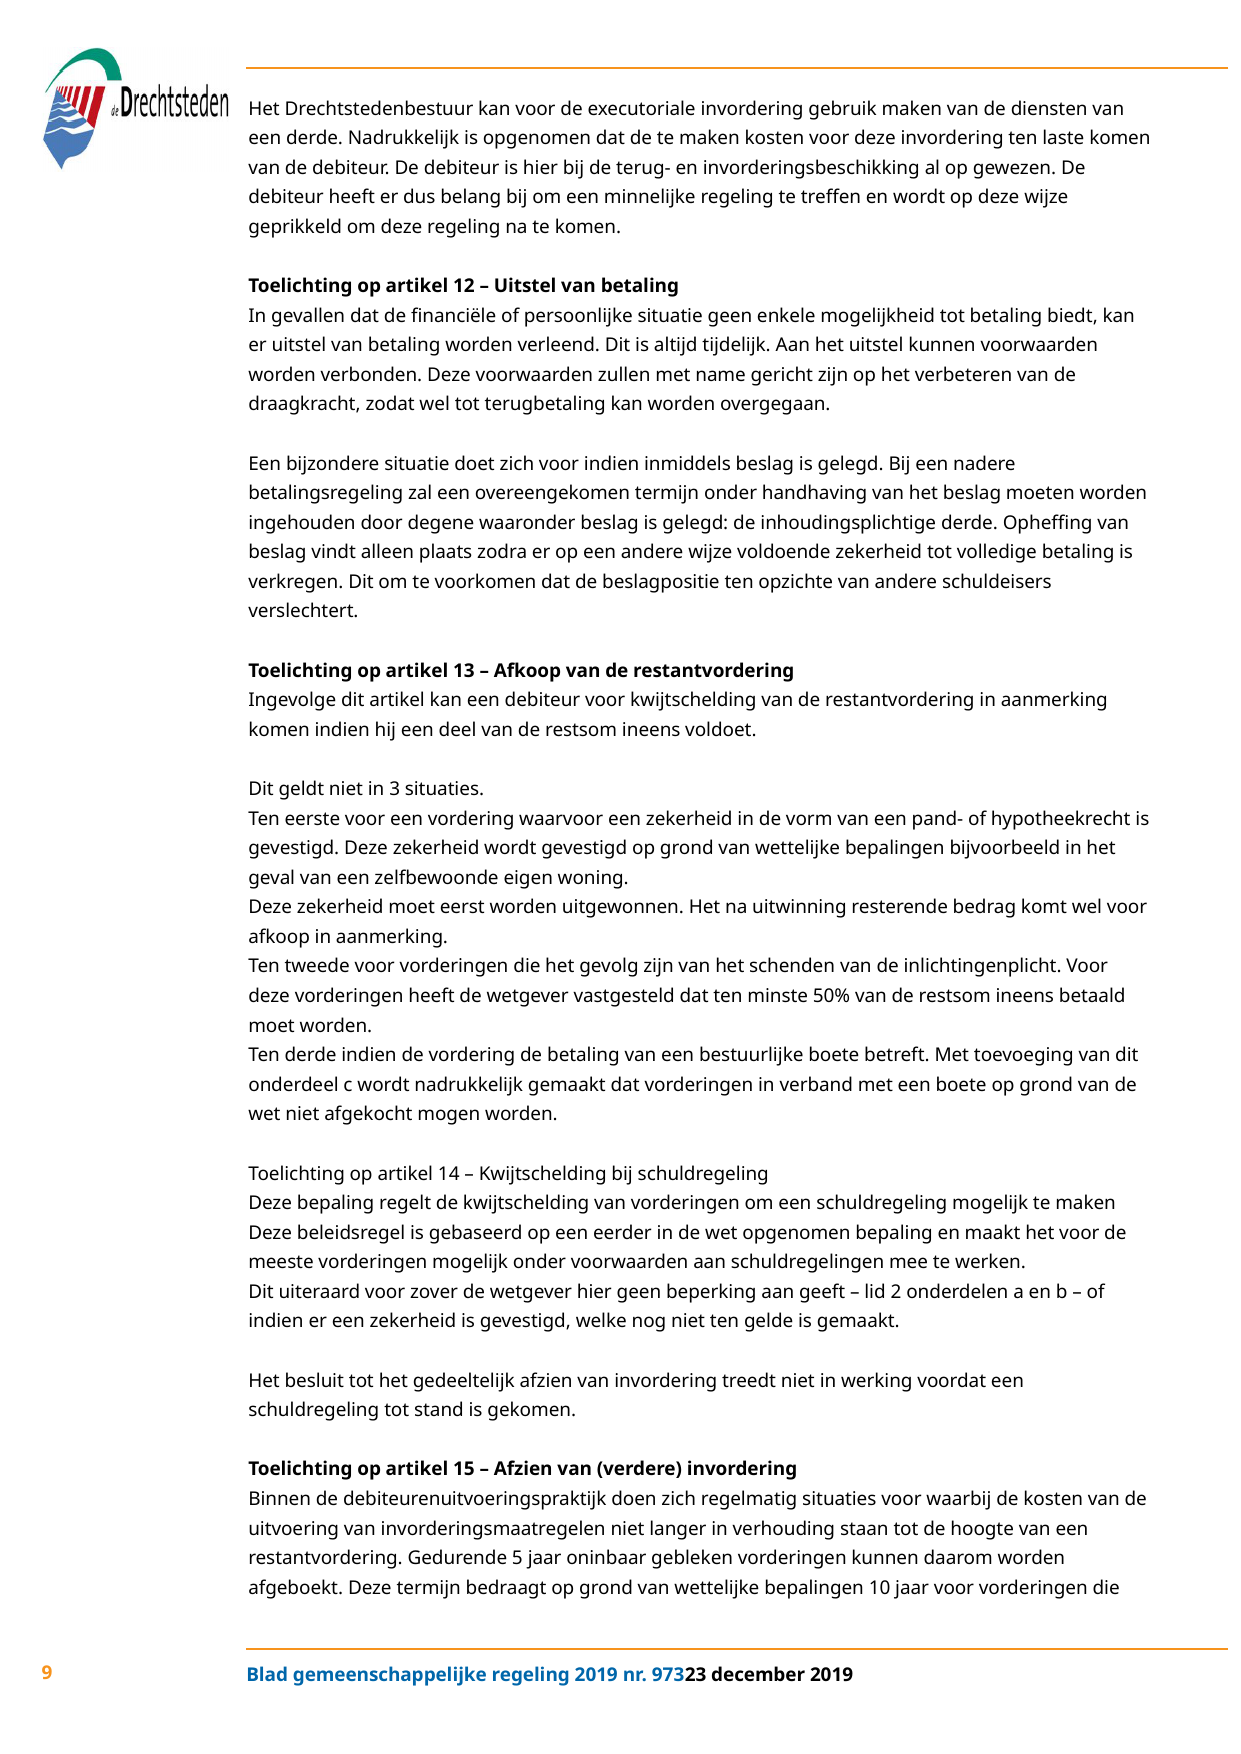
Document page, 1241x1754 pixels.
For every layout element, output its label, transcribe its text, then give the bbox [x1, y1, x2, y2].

text Ten eerste voor een vordering waarvoor een zekerheid in de vorm van een pand- of hypotheekrecht is gevestigd. Deze zekerheid wordt gevestigd op grond van wettelijke bepalingen bijvoorbeeld in het geval van een zelfbewoonde eigen woning. [248, 805, 1152, 890]
text Dit geldt niet in 3 situaties. [248, 775, 1152, 801]
text Een bijzondere situatie doet zich voor indien inmiddels beslag is gelegd. Bij een nadere betalingsregeling zal een overeengekomen termijn onder handhaving van het beslag moeten worden ingehouden door degene waaronder beslag is gelegd: de inhoudingsplichtige derde. Opheffing van beslag vindt alleen plaats zodra er op een andere wijze voldoende zekerheid tot volledige betaling is verkregen. Dit om te voorkomen dat de beslagpositie ten opzichte van andere schuldeisers verslechtert. [248, 450, 1152, 623]
text Het Drechtstedenbestuur kan voor de executoriale invordering gebruik maken van de diensten van een derde. Nadrukkelijk is opgenomen dat de te maken kosten voor deze invordering ten laste komen van de debiteur. De debiteur is hier bij de terug- en invorderingsbeschikking al op gewezen. De debiteur heeft er dus belang bij om een minnelijke regeling te treffen en wordt op deze wijze geprikkeld om deze regeling na te komen. [248, 95, 1152, 239]
text Toelichting op artikel 15 – Afzien van (verdere) invordering [248, 1456, 1152, 1481]
text Toelichting op artikel 14 – Kwijtschelding bij schuldregeling [248, 1160, 1152, 1186]
text Ingevolge dit artikel kan een debiteur voor kwijtschelding van de restantvordering in aanmerking komen indien hij een deel van de restsom ineens voldoet. [248, 686, 1152, 742]
text Binnen de debiteurenuitvoeringspraktijk doen zich regelmatig situaties voor waarbij de kosten van de uitvoering van invorderingsmaatregelen niet langer in verhouding staan tot de hoogte van een restantvordering. Gedurende 5 jaar oninbaar gebleken vorderingen kunnen daarom worden afgeboekt. Deze termijn bedraagt op grond van wettelijke bepalingen 10 jaar voor vorderingen die [248, 1485, 1152, 1600]
text Ten derde indien de vordering de betaling van een bestuurlijke boete betreft. Met toevoeging van dit onderdeel c wordt nadrukkelijk gemaakt dat vorderingen in verband met een boete op grond van de wet niet afgekocht mogen worden. [248, 1041, 1152, 1126]
text Toelichting op artikel 12 – Uitstel van betaling [248, 272, 1152, 298]
text Deze bepaling regelt de kwijtschelding van vorderingen om een schuldregeling mogelijk te maken [248, 1189, 1152, 1215]
text Het besluit tot het gedeeltelijk afzien van invordering treedt niet in werking voordat een schuldregeling tot stand is gekomen. [248, 1367, 1152, 1422]
picture [41, 47, 231, 172]
text Dit uiteraard voor zover de wetgever hier geen beperking aan geeft – lid 2 onderdelen a en b – of indien er een zekerheid is gevestigd, welke nog niet ten gelde is gemaakt. [248, 1278, 1152, 1333]
text Ten tweede voor vorderingen die het gevolg zijn van het schenden van de inlichtingenplicht. Voor deze vorderingen heeft de wetgever vastgesteld dat ten minste 50% van de restsom ineens betaald moet worden. [248, 953, 1152, 1038]
text Toelichting op artikel 13 – Afkoop van de restantvordering [248, 657, 1152, 683]
text In gevallen dat de financiële of persoonlijke situatie geen enkele mogelijkheid tot betaling biedt, kan er uitstel van betaling worden verleend. Dit is altijd tijdelijk. Aan het uitstel kunnen voorwaarden worden verbonden. Deze voorwaarden zullen met name gericht zijn op het verbeteren van de draagkracht, zodat wel tot terugbetaling kan worden overgegaan. [248, 302, 1152, 416]
text Deze zekerheid moet eerst worden uitgewonnen. Het na uitwinning resterende bedrag komt wel voor afkoop in aanmerking. [248, 893, 1152, 949]
text Deze beleidsregel is gebaseerd op een eerder in de wet opgenomen bepaling en maakt het voor de meeste vorderingen mogelijk onder voorwaarden aan schuldregelingen mee te werken. [248, 1219, 1152, 1274]
